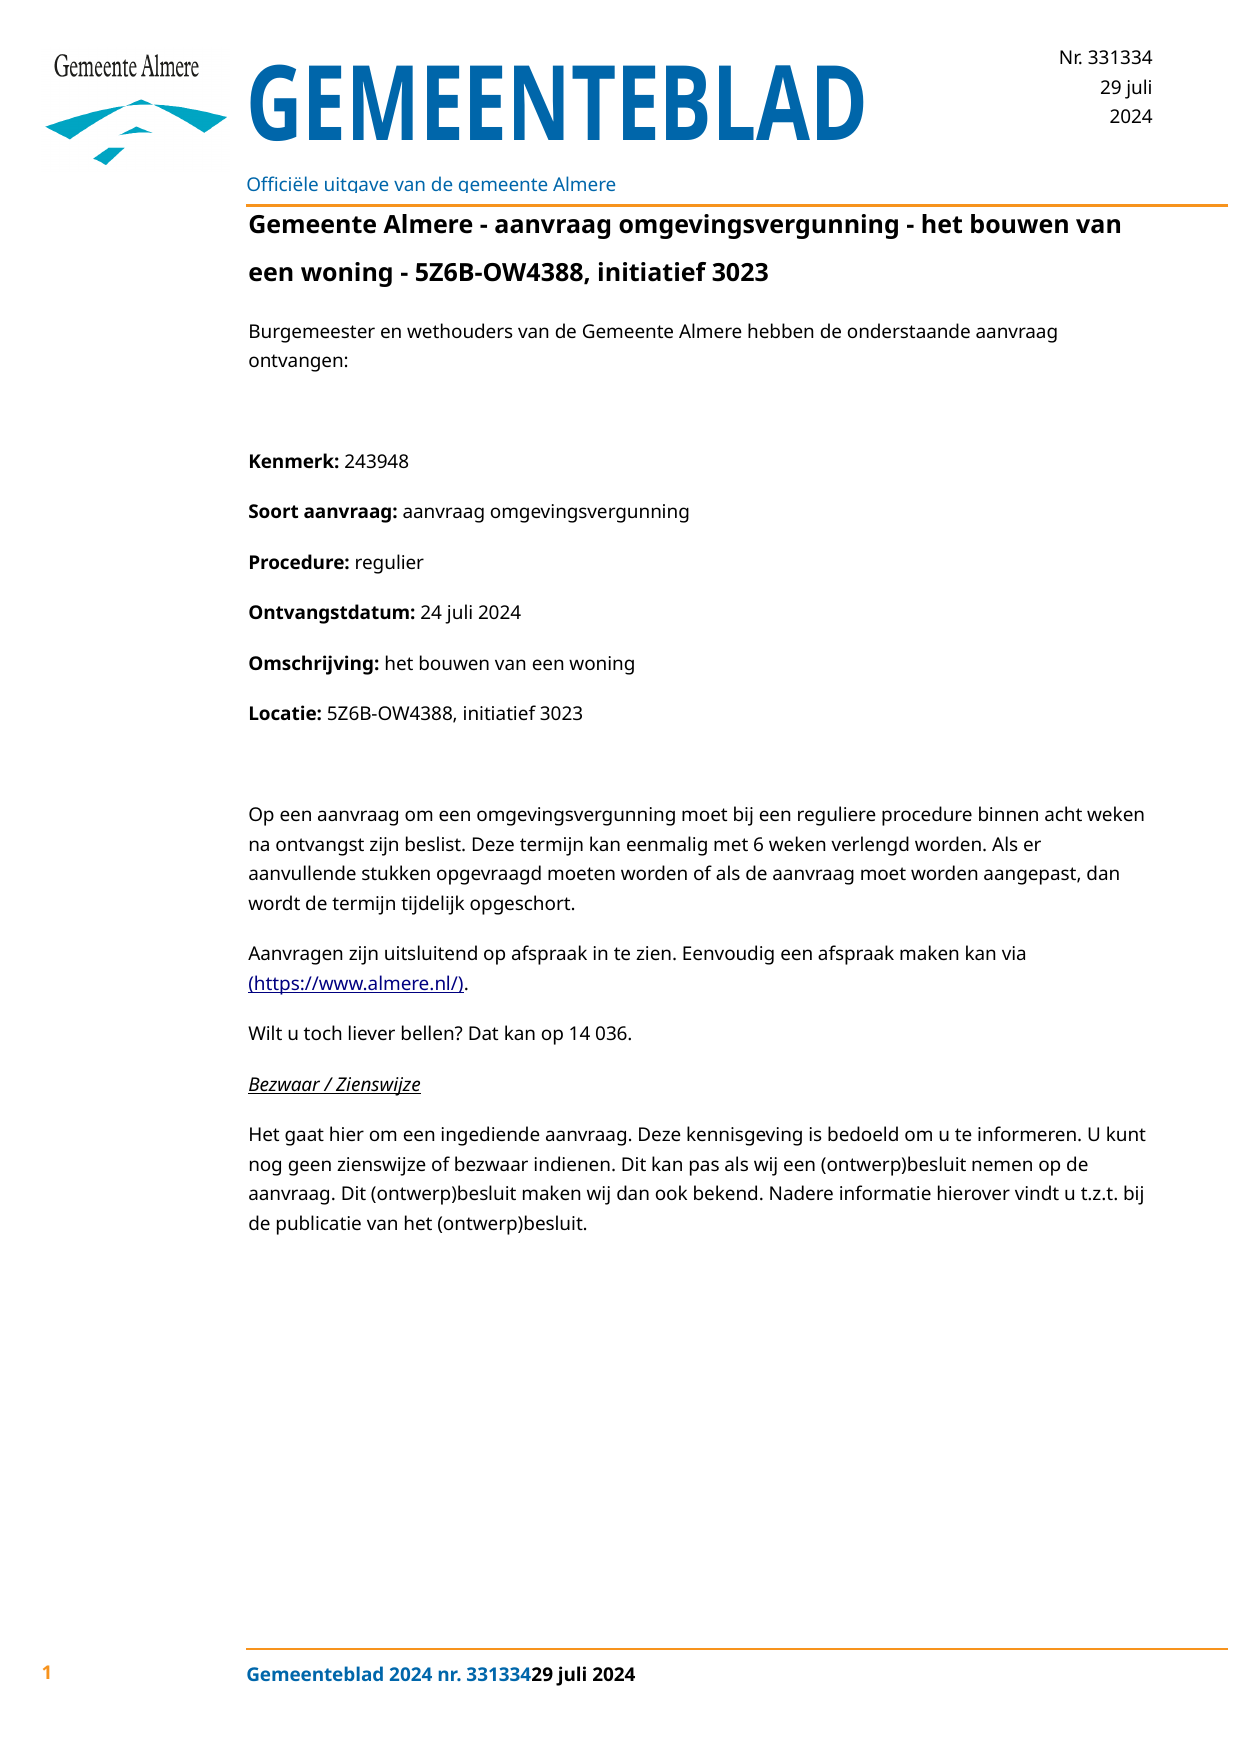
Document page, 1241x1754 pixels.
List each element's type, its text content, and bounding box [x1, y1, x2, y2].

text Omschrijving: het bouwen van een woning [248, 650, 1152, 676]
picture [41, 47, 231, 172]
text Het gaat hier om een ingediende aanvraag. Deze kennisgeving is bedoeld om u te informeren. U kunt nog geen zienswijze of bezwaar indienen. Dit kan pas als wij een (ontwerp)besluit nemen op de aanvraag. Dit (ontwerp)besluit maken wij dan ook bekend. Nadere informatie hierover vindt u t.z.t. bij de publicatie van het (ontwerp)besluit. [248, 1121, 1152, 1236]
text Burgemeester en wethouders van de Gemeente Almere hebben de onderstaande aanvraag ontvangen: [248, 318, 1152, 373]
text Soort aanvraag: aanvraag omgevingsvergunning [248, 499, 1152, 524]
text Ontvangstdatum: 24 juli 2024 [248, 599, 1152, 625]
text Kenmerk: 243948 [248, 448, 1152, 474]
text Op een aanvraag om een omgevingsvergunning moet bij een reguliere procedure binnen acht weken na ontvangst zijn beslist. Deze termijn kan eenmalig met 6 weken verlengd worden. Als er aanvullende stukken opgevraagd moeten worden of als de aanvraag moet worden aangepast, dan wordt de termijn tijdelijk opgeschort. [248, 801, 1152, 916]
text Aanvragen zijn uitsluitend op afspraak in te zien. Eenvoudig een afspraak maken kan via (https://www.almere.nl/). [248, 940, 1152, 996]
text Procedure: regulier [248, 549, 1152, 575]
text Gemeente Almere - aanvraag omgevingsvergunning - het bouwen van een woning - 5Z6B-OW4388, initiatief 3023 [248, 207, 1152, 288]
text Locatie: 5Z6B-OW4388, initiatief 3023 [248, 700, 1152, 726]
text Bezwaar / Zienswijze [248, 1071, 1152, 1097]
text Wilt u toch liever bellen? Dat kan op 14 036. [248, 1020, 1152, 1046]
